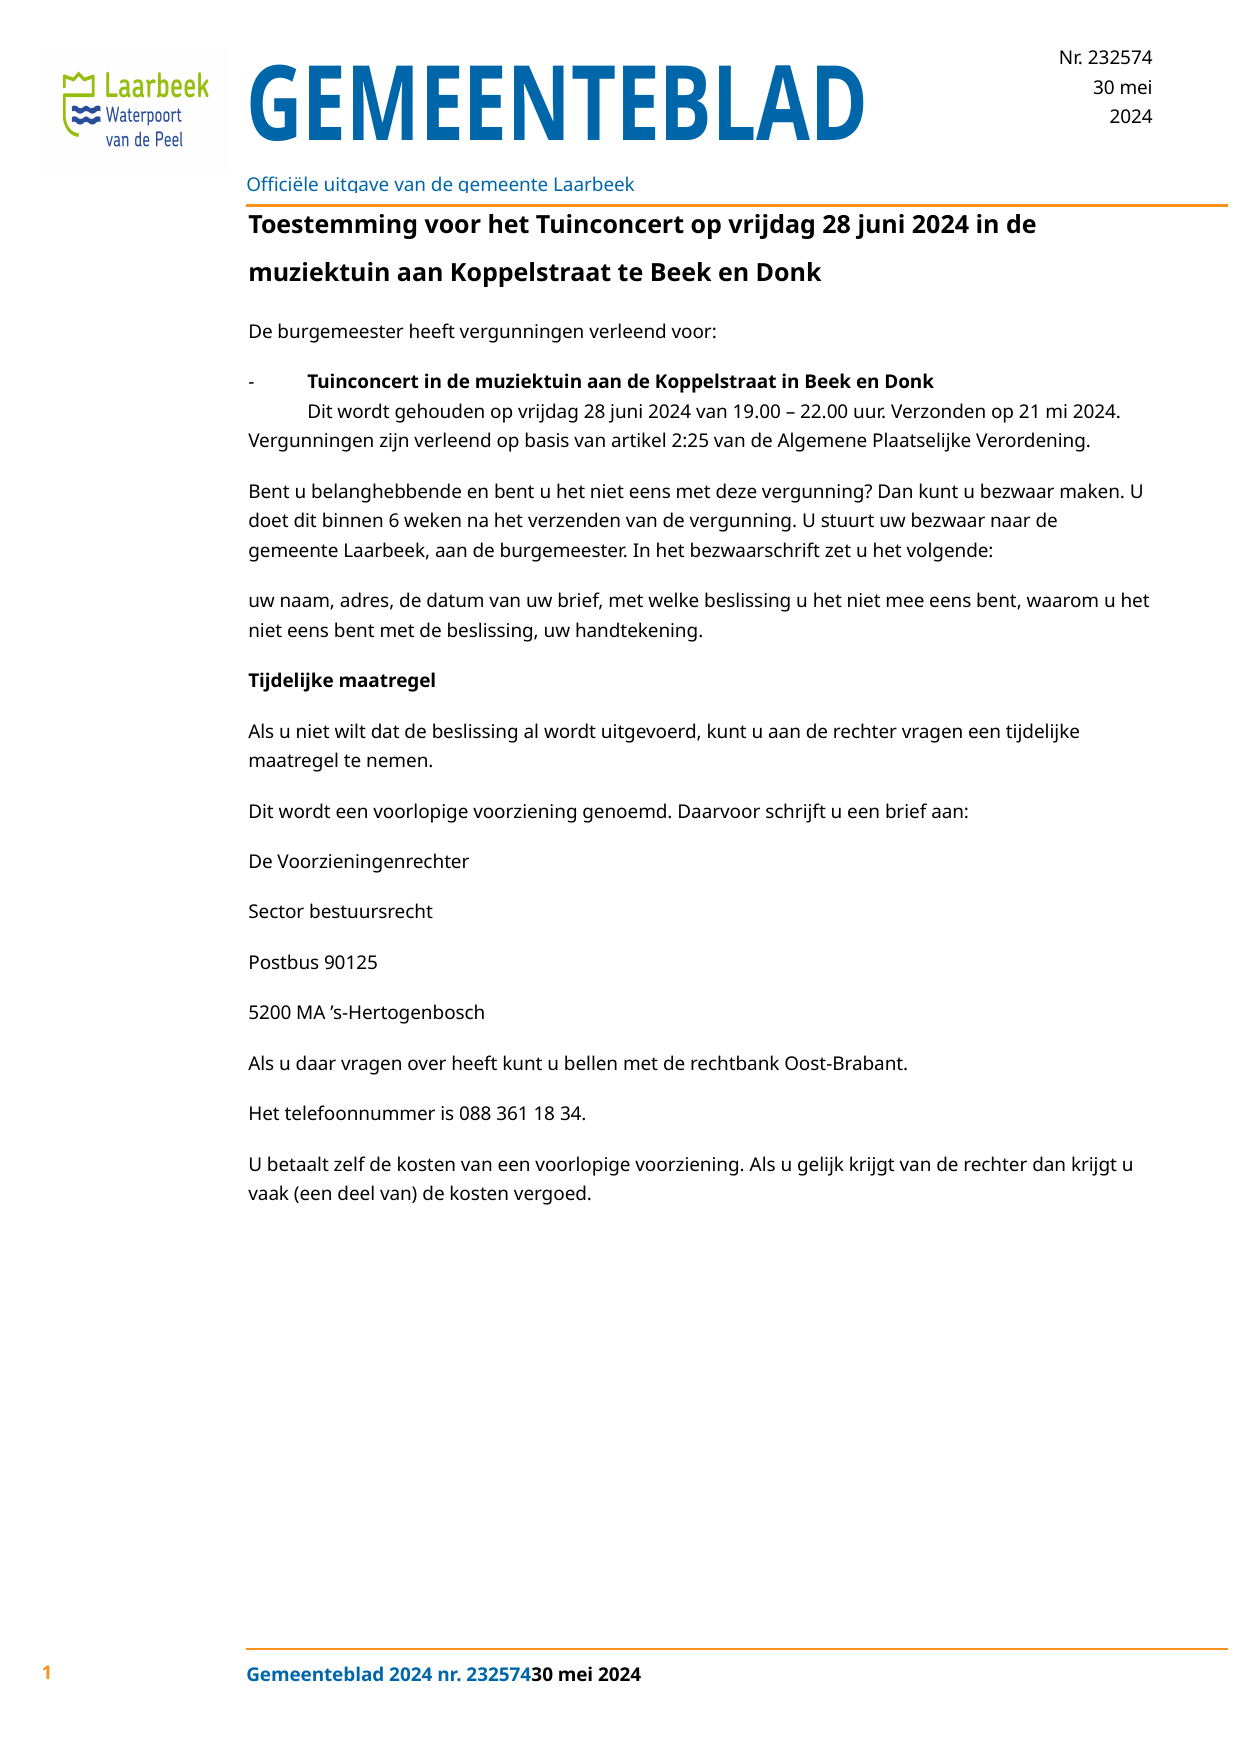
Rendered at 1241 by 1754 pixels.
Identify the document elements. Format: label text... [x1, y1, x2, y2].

text Sector bestuursrecht [248, 899, 1152, 924]
list Tuinconcert in de muziektuin aan de Koppelstraat in Beek en Donk [248, 368, 1152, 394]
text Tijdelijke maatregel [248, 667, 1152, 693]
text Als u daar vragen over heeft kunt u bellen met de rechtbank Oost-Brabant. [248, 1050, 1152, 1076]
text U betaalt zelf de kosten van een voorlopige voorziening. Als u gelijk krijgt van de rechter dan krijgt u vaak (een deel van) de kosten vergoed. [248, 1151, 1152, 1206]
text Postbus 90125 [248, 949, 1152, 975]
text Het telefoonnummer is 088 361 18 34. [248, 1100, 1152, 1126]
picture [41, 47, 231, 172]
text Vergunningen zijn verleend op basis van artikel 2:25 van de Algemene Plaatselijke Verordening. [248, 427, 1152, 453]
text Dit wordt een voorlopige voorziening genoemd. Daarvoor schrijft u een brief aan: [248, 798, 1152, 824]
text Bent u belanghebbende en bent u het niet eens met deze vergunning? Dan kunt u bezwaar maken. U doet dit binnen 6 weken na het verzenden van de vergunning. U stuurt uw bezwaar naar de gemeente Laarbeek, aan de burgemeester. In het bezwaarschrift zet u het volgende: [248, 478, 1152, 563]
list Dit wordt gehouden op vrijdag 28 juni 2024 van 19.00 – 22.00 uur. Verzonden op 21 mi 2024. [248, 398, 1152, 424]
text De Voorzieningenrechter [248, 848, 1152, 874]
text Als u niet wilt dat de beslissing al wordt uitgevoerd, kunt u aan de rechter vragen een tijdelijke maatregel te nemen. [248, 718, 1152, 773]
text Toestemming voor het Tuinconcert op vrijdag 28 juni 2024 in de muziektuin aan Koppelstraat te Beek en Donk [248, 207, 1152, 288]
text uw naam, adres, de datum van uw brief, met welke beslissing u het niet mee eens bent, waarom u het niet eens bent met de beslissing, uw handtekening. [248, 587, 1152, 643]
text De burgemeester heeft vergunningen verleend voor: [248, 318, 1152, 344]
text 5200 MA ’s-Hertogenbosch [248, 999, 1152, 1025]
